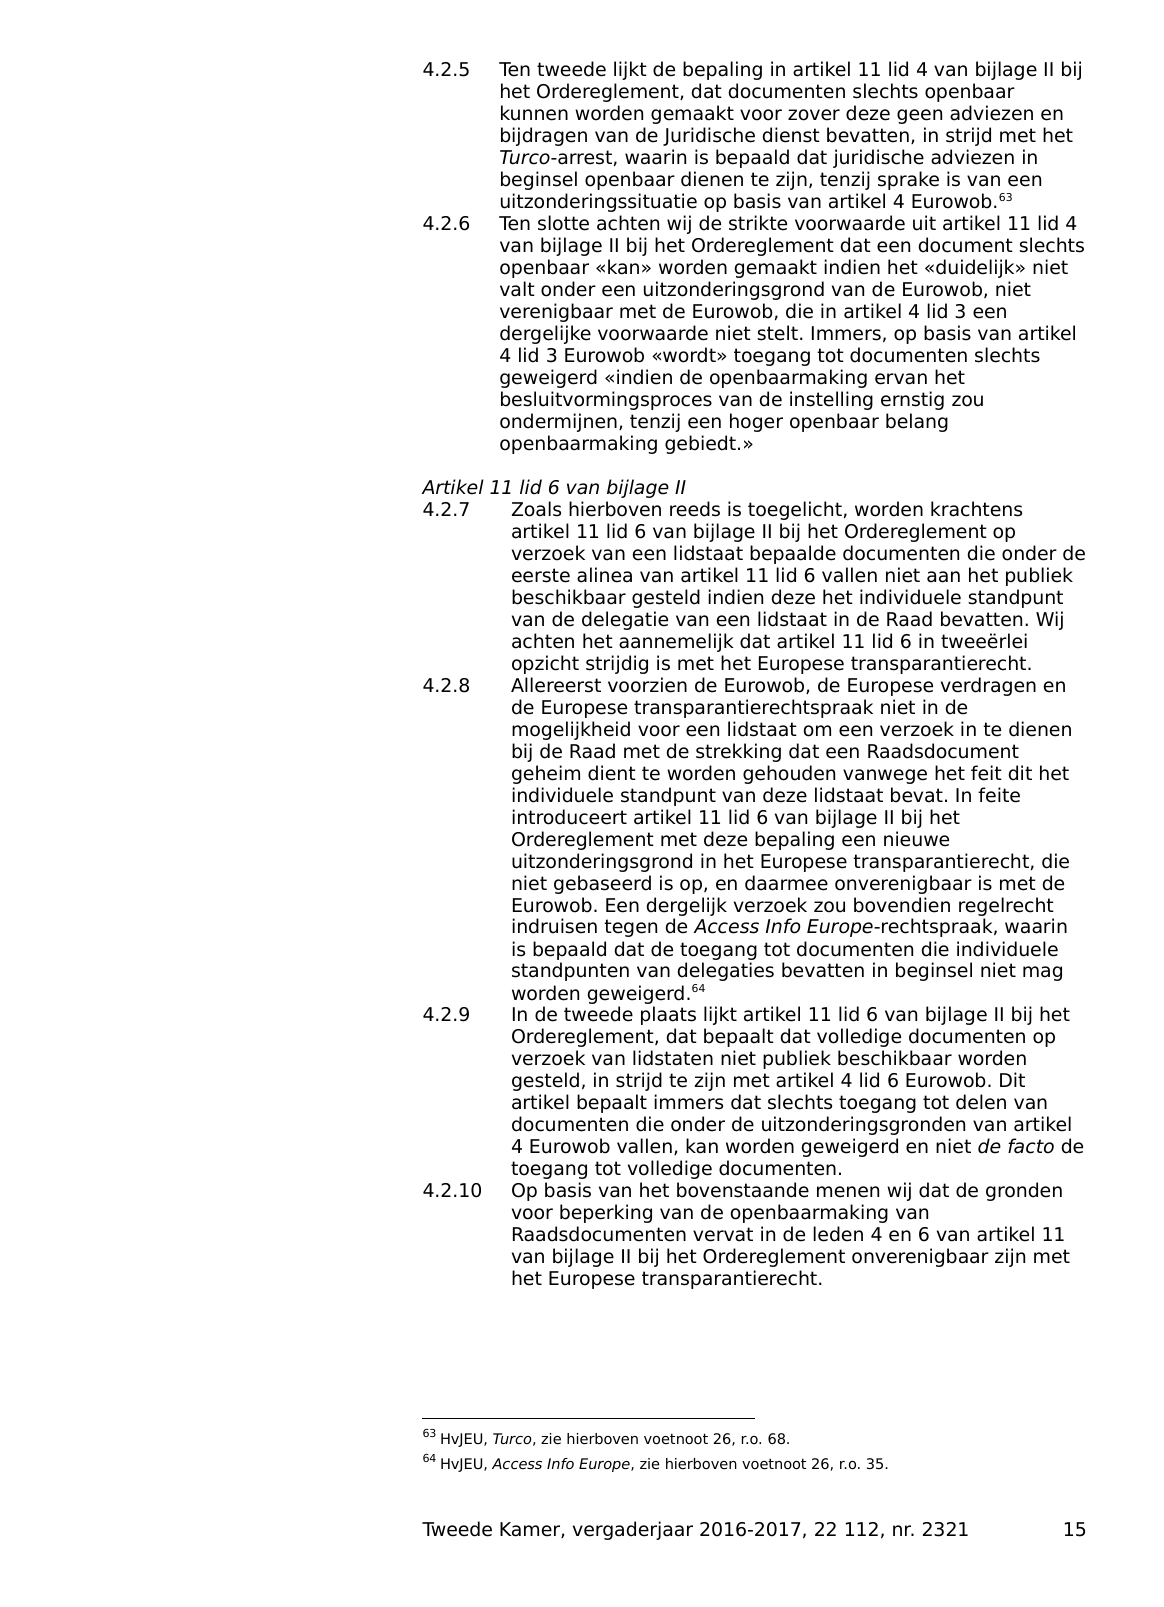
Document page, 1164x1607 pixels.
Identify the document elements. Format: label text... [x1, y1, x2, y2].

text 4.2.6 Ten slotte achten wij de strikte voorwaarde uit artikel 11 lid 4 van bijlage II bij het Ordereglement dat een document slechts openbaar «kan» worden gemaakt indien het «duidelijk» niet valt onder een uitzonderingsgrond van de Eurowob, niet verenigbaar met de Eurowob, die in artikel 4 lid 3 een dergelijke voorwaarde niet stelt. Immers, op basis van artikel 4 lid 3 Eurowob «wordt» toegang tot documenten slechts geweigerd «indien de openbaarmaking ervan het besluitvormingsproces van de instelling ernstig zou ondermijnen, tenzij een hoger openbaar belang openbaarmaking gebiedt.» [422, 213, 1087, 455]
subtitle Artikel 11 lid 6 van bijlage II [422, 477, 1087, 499]
text 4.2.8 Allereerst voorzien de Eurowob, de Europese verdragen en de Europese transparantierechtspraak niet in de mogelijkheid voor een lidstaat om een verzoek in te dienen bij de Raad met de strekking dat een Raadsdocument geheim dient te worden gehouden vanwege het feit dit het individuele standpunt van deze lidstaat bevat. In feite introduceert artikel 11 lid 6 van bijlage II bij het Ordereglement met deze bepaling een nieuwe uitzonderingsgrond in het Europese transparantierecht, die niet gebaseerd is op, en daarmee onverenigbaar is met de Eurowob. Een dergelijk verzoek zou bovendien regelrecht indruisen tegen de Access Info Europe-rechtspraak, waarin is bepaald dat de toegang tot documenten die individuele standpunten van delegaties bevatten in beginsel niet mag worden geweigerd. [422, 675, 1087, 1004]
text 4.2.10 Op basis van het bovenstaande menen wij dat de gronden voor beperking van de openbaarmaking van Raadsdocumenten vervat in de leden 4 en 6 van artikel 11 van bijlage II bij het Ordereglement onverenigbaar zijn met het Europese transparantierecht. [422, 1180, 1087, 1290]
text 4.2.5 Ten tweede lijkt de bepaling in artikel 11 lid 4 van bijlage II bij het Ordereglement, dat documenten slechts openbaar kunnen worden gemaakt voor zover deze geen adviezen en bijdragen van de Juridische dienst bevatten, in strijd met het Turco-arrest, waarin is bepaald dat juridische adviezen in beginsel openbaar dienen te zijn, tenzij sprake is van een uitzonderingssituatie op basis van artikel 4 Eurowob. [422, 59, 1087, 213]
text HvJEU, Access Info Europe, zie hierboven voetnoot 26, r.o. 35. [422, 1452, 1087, 1474]
text 4.2.7 Zoals hierboven reeds is toegelicht, worden krachtens artikel 11 lid 6 van bijlage II bij het Ordereglement op verzoek van een lidstaat bepaalde documenten die onder de eerste alinea van artikel 11 lid 6 vallen niet aan het publiek beschikbaar gesteld indien deze het individuele standpunt van de delegatie van een lidstaat in de Raad bevatten. Wij achten het aannemelijk dat artikel 11 lid 6 in tweeërlei opzicht strijdig is met het Europese transparantierecht. [422, 499, 1087, 675]
text 4.2.9 In de tweede plaats lijkt artikel 11 lid 6 van bijlage II bij het Ordereglement, dat bepaalt dat volledige documenten op verzoek van lidstaten niet publiek beschikbaar worden gesteld, in strijd te zijn met artikel 4 lid 6 Eurowob. Dit artikel bepaalt immers dat slechts toegang tot delen van documenten die onder de uitzonderingsgronden van artikel 4 Eurowob vallen, kan worden geweigerd en niet de facto de toegang tot volledige documenten. [422, 1004, 1087, 1180]
text HvJEU, Turco, zie hierboven voetnoot 26, r.o. 68. [422, 1427, 1087, 1449]
